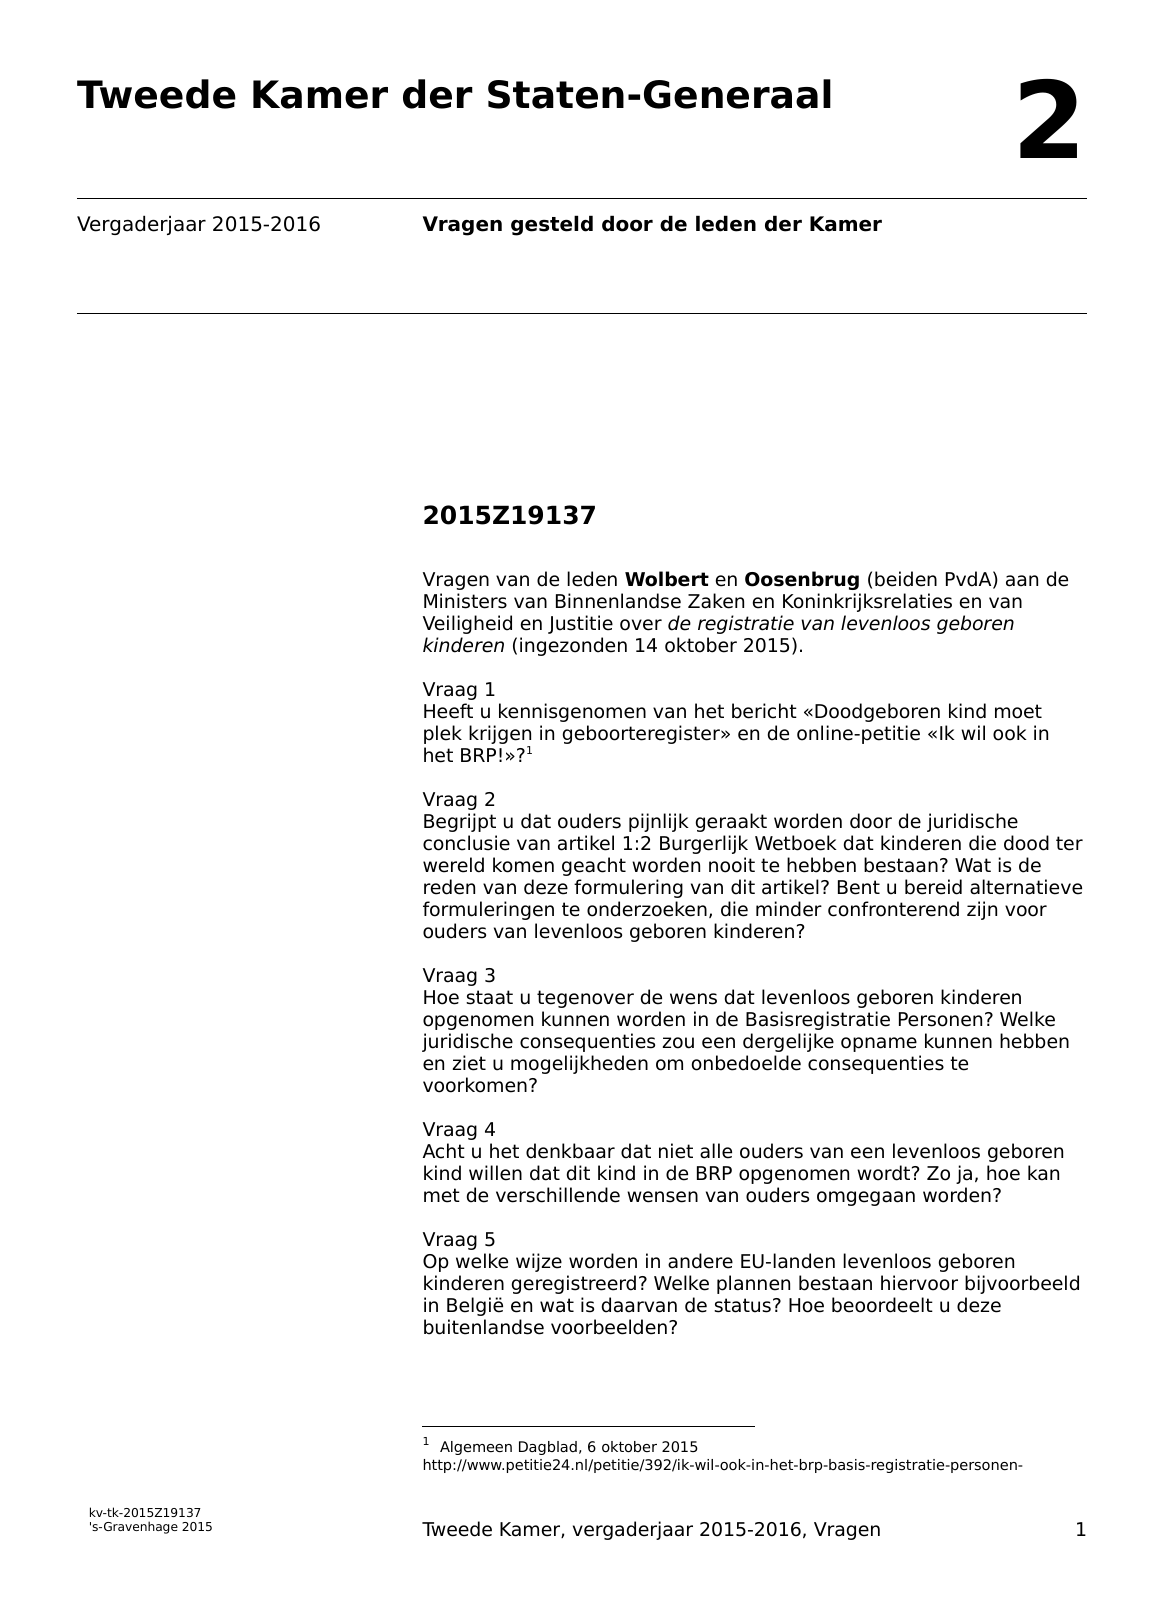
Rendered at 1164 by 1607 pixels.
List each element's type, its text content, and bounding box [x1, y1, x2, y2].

text Begrijpt u dat ouders pijnlijk geraakt worden door de juridische conclusie van artikel 1:2 Burgerlijk Wetboek dat kinderen die dood ter wereld komen geacht worden nooit te hebben bestaan? Wat is de reden van deze formulering van dit artikel? Bent u bereid alternatieve formuleringen te onderzoeken, die minder confronterend zijn voor ouders van levenloos geboren kinderen? [422, 811, 1087, 943]
text 's-Gravenhage 2015 [88, 1520, 323, 1534]
text Op welke wijze worden in andere EU-landen levenloos geboren kinderen geregistreerd? Welke plannen bestaan hiervoor bijvoorbeeld in België en wat is daarvan de status? Hoe beoordeelt u deze buitenlandse voorbeelden? [422, 1251, 1087, 1339]
text Acht u het denkbaar dat niet alle ouders van een levenloos geboren kind willen dat dit kind in de BRP opgenomen wordt? Zo ja, hoe kan met de verschillende wensen van ouders omgegaan worden? [422, 1141, 1087, 1207]
text Vragen van de leden Wolbert en Oosenbrug (beiden PvdA) aan de Ministers van Binnenlandse Zaken en Koninkrijksrelaties en van Veiligheid en Justitie over de registratie van levenloos geboren kinderen (ingezonden 14 oktober 2015). [422, 569, 1087, 657]
table_header Tweede Kamer der Staten-Generaal [77, 59, 886, 198]
text Vraag 4 [422, 1119, 1087, 1141]
table_cell Vergaderjaar 2015-2016 [77, 199, 422, 313]
table_cell Vragen gesteld door de leden der Kamer [422, 199, 1087, 313]
text Vraag 5 [422, 1229, 1087, 1251]
text 2015Z19137 [422, 501, 1087, 531]
text Vraag 1 [422, 679, 1087, 701]
text Vraag 3 [422, 965, 1087, 987]
text http://www.petitie24.nl/petitie/392/ik-wil-ook-in-het-brp-basis-registratie-personen- [422, 1457, 1087, 1474]
text Vraag 2 [422, 789, 1087, 811]
text Hoe staat u tegenover de wens dat levenloos geboren kinderen opgenomen kunnen worden in de Basisregistratie Personen? Welke juridische consequenties zou een dergelijke opname kunnen hebben en ziet u mogelijkheden om onbedoelde consequenties te voorkomen? [422, 987, 1087, 1097]
text Heeft u kennisgenomen van het bericht «Doodgeboren kind moet plek krijgen in geboorteregister» en de online-petitie «Ik wil ook in het BRP!»? [422, 701, 1087, 767]
table_header 2 [886, 59, 1087, 198]
text Algemeen Dagblad, 6 oktober 2015 [422, 1435, 1087, 1457]
text kv-tk-2015Z19137 [88, 1506, 323, 1520]
